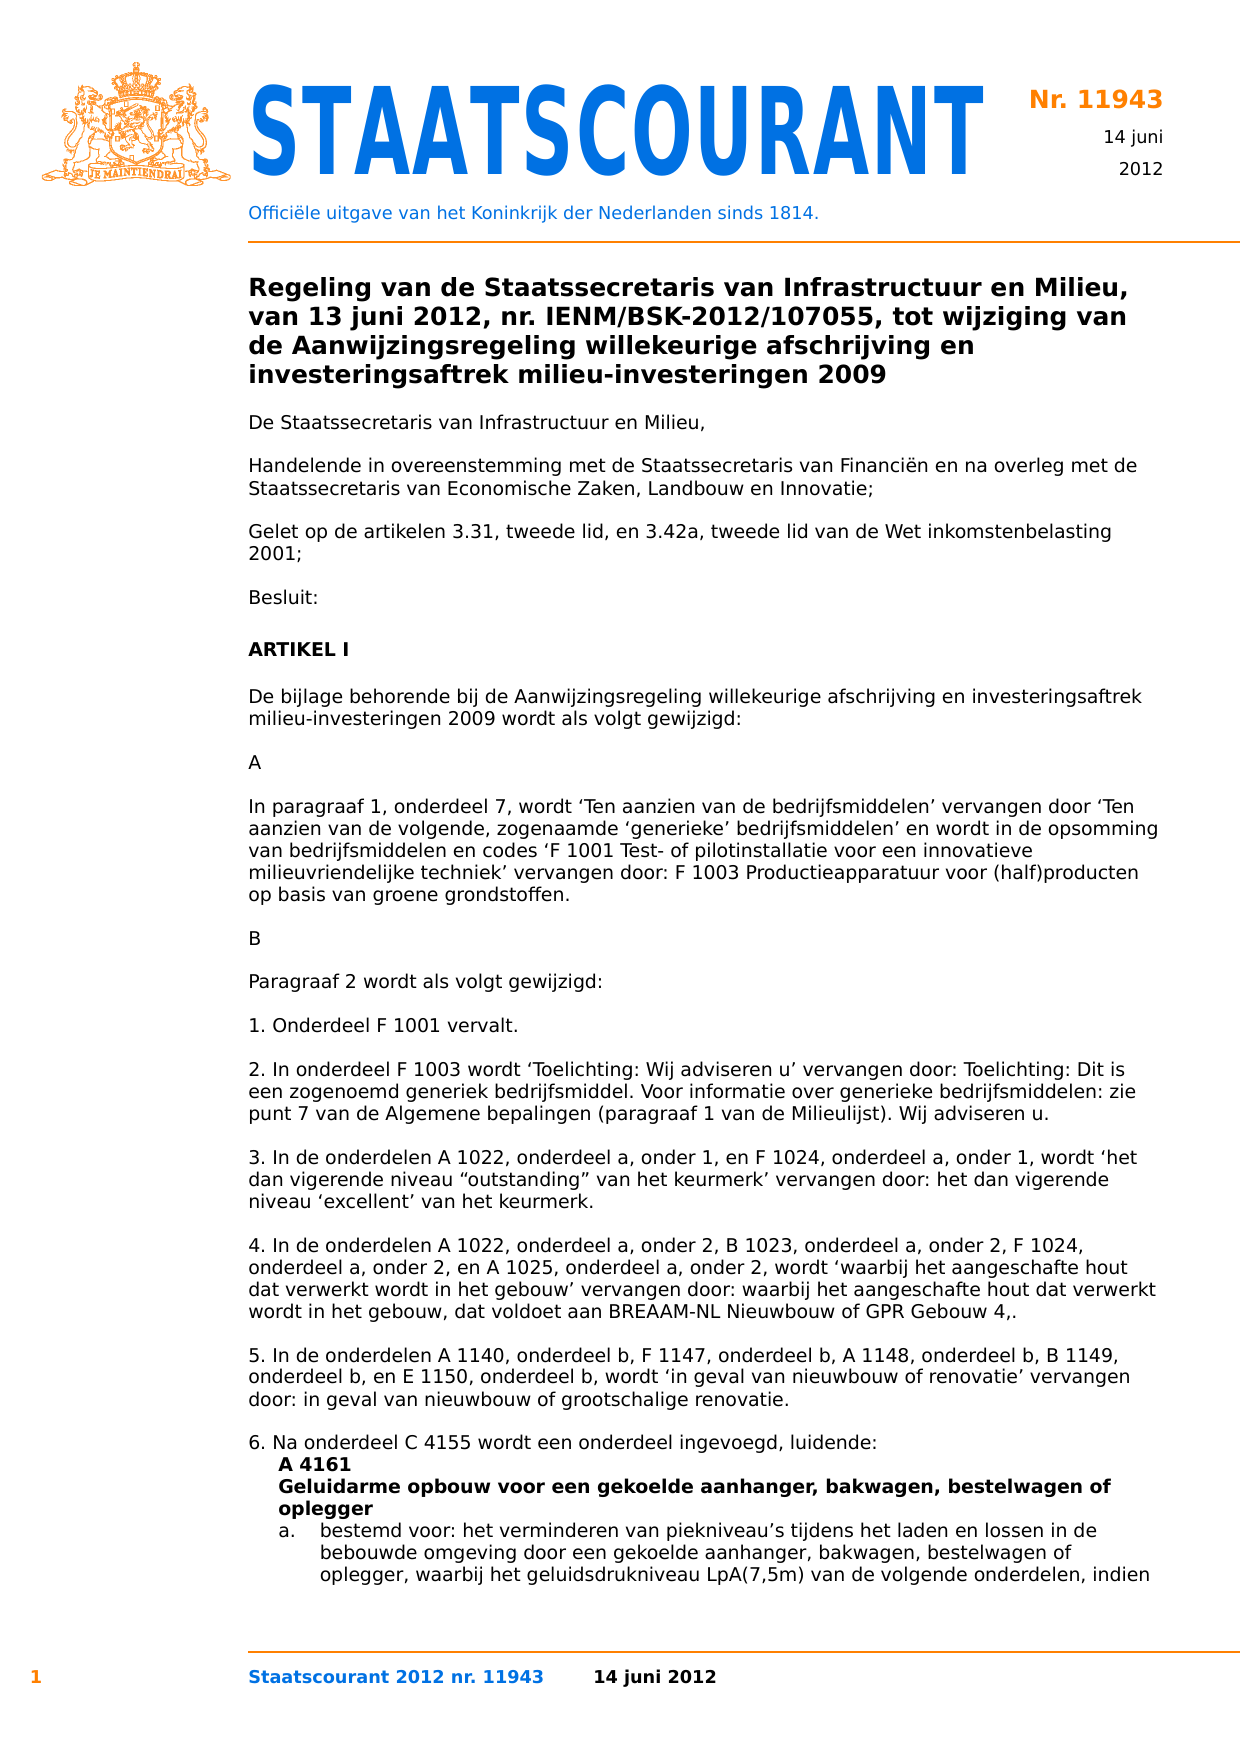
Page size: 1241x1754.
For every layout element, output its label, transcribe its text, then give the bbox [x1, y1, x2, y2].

text Geluidarme opbouw voor een gekoelde aanhanger, bakwagen, bestelwagen of oplegger [278, 1476, 1163, 1520]
table_header [25, 62, 248, 241]
picture [41, 62, 231, 186]
text In paragraaf 1, onderdeel 7, wordt ‘Ten aanzien van de bedrijfsmiddelen’ vervangen door ‘Ten aanzien van de volgende, zogenaamde ‘generieke’ bedrijfsmiddelen’ en wordt in de opsomming van bedrijfsmiddelen en codes ‘F 1001 Test- of pilotinstallatie voor een innovatieve milieuvriendelijke techniek’ vervangen door: F 1003 Productieapparatuur voor (half)producten op basis van groene grondstoffen. [248, 796, 1163, 906]
table_cell 14 juni [998, 121, 1240, 153]
text Paragraaf 2 wordt als volgt gewijzigd: [248, 971, 1163, 993]
text 5. In de onderdelen A 1140, onderdeel b, F 1147, onderdeel b, A 1148, onderdeel b, B 1149, onderdeel b, en E 1150, onderdeel b, wordt ‘in geval van nieuwbouw of renovatie’ vervangen door: in geval van nieuwbouw of grootschalige renovatie. [248, 1344, 1163, 1410]
text B [248, 927, 1163, 949]
table_cell Officiële uitgave van het Koninkrijk der Nederlanden sinds 1814. [248, 203, 1240, 241]
text A [248, 752, 1163, 774]
table_header Nr. 11943 [998, 62, 1240, 121]
text 1. Onderdeel F 1001 vervalt. [248, 1015, 1163, 1037]
text Handelende in overeenstemming met de Staatssecretaris van Financiën en na overleg met de Staatssecretaris van Economische Zaken, Landbouw en Innovatie; [248, 455, 1163, 499]
text 3. In de onderdelen A 1022, onderdeel a, onder 1, en F 1024, onderdeel a, onder 1, wordt ‘het dan vigerende niveau “outstanding” van het keurmerk’ vervangen door: het dan vigerende niveau ‘excellent’ van het keurmerk. [248, 1147, 1163, 1213]
subtitle Regeling van de Staatssecretaris van Infrastructuur en Milieu, van 13 juni 2012, nr. IENM/BSK-2012/107055, tot wijziging van de Aanwijzingsregeling willekeurige afschrijving en investeringsaftrek milieu-investeringen 2009 [248, 273, 1163, 390]
text Besluit: [248, 587, 1163, 609]
subtitle ARTIKEL I [248, 639, 1163, 661]
text 4. In de onderdelen A 1022, onderdeel a, onder 2, B 1023, onderdeel a, onder 2, F 1024, onderdeel a, onder 2, en A 1025, onderdeel a, onder 2, wordt ‘waarbij het aangeschafte hout dat verwerkt wordt in het gebouw’ vervangen door: waarbij het aangeschafte hout dat verwerkt wordt in het gebouw, dat voldoet aan BREAAM-NL Nieuwbouw of GPR Gebouw 4,. [248, 1235, 1163, 1323]
table_cell 2012 [998, 153, 1240, 203]
text A 4161 [278, 1454, 1163, 1476]
text De bijlage behorende bij de Aanwijzingsregeling willekeurige afschrijving en investeringsaftrek milieu-investeringen 2009 wordt als volgt gewijzigd: [248, 686, 1163, 730]
text 6. Na onderdeel C 4155 wordt een onderdeel ingevoegd, luidende: [248, 1432, 1163, 1454]
text De Staatssecretaris van Infrastructuur en Milieu, [248, 412, 1163, 433]
text Gelet op de artikelen 3.31, tweede lid, en 3.42a, tweede lid van de Wet inkomstenbelasting 2001; [248, 521, 1163, 565]
text 2. In onderdeel F 1003 wordt ‘Toelichting: Wij adviseren u’ vervangen door: Toelichting: Dit is een zogenoemd generiek bedrijfsmiddel. Voor informatie over generieke bedrijfsmiddelen: zie punt 7 van de Algemene bepalingen (paragraaf 1 van de Milieulijst). Wij adviseren u. [248, 1059, 1163, 1125]
text a. bestemd voor: het verminderen van piekniveau’s tijdens het laden en lossen in de bebouwde omgeving door een gekoelde aanhanger, bakwagen, bestelwagen of oplegger, waarbij het geluidsdrukniveau LpA(7,5m) van de volgende onderdelen, indien [278, 1520, 1163, 1586]
table_header STAATSCOURANT [248, 62, 998, 203]
